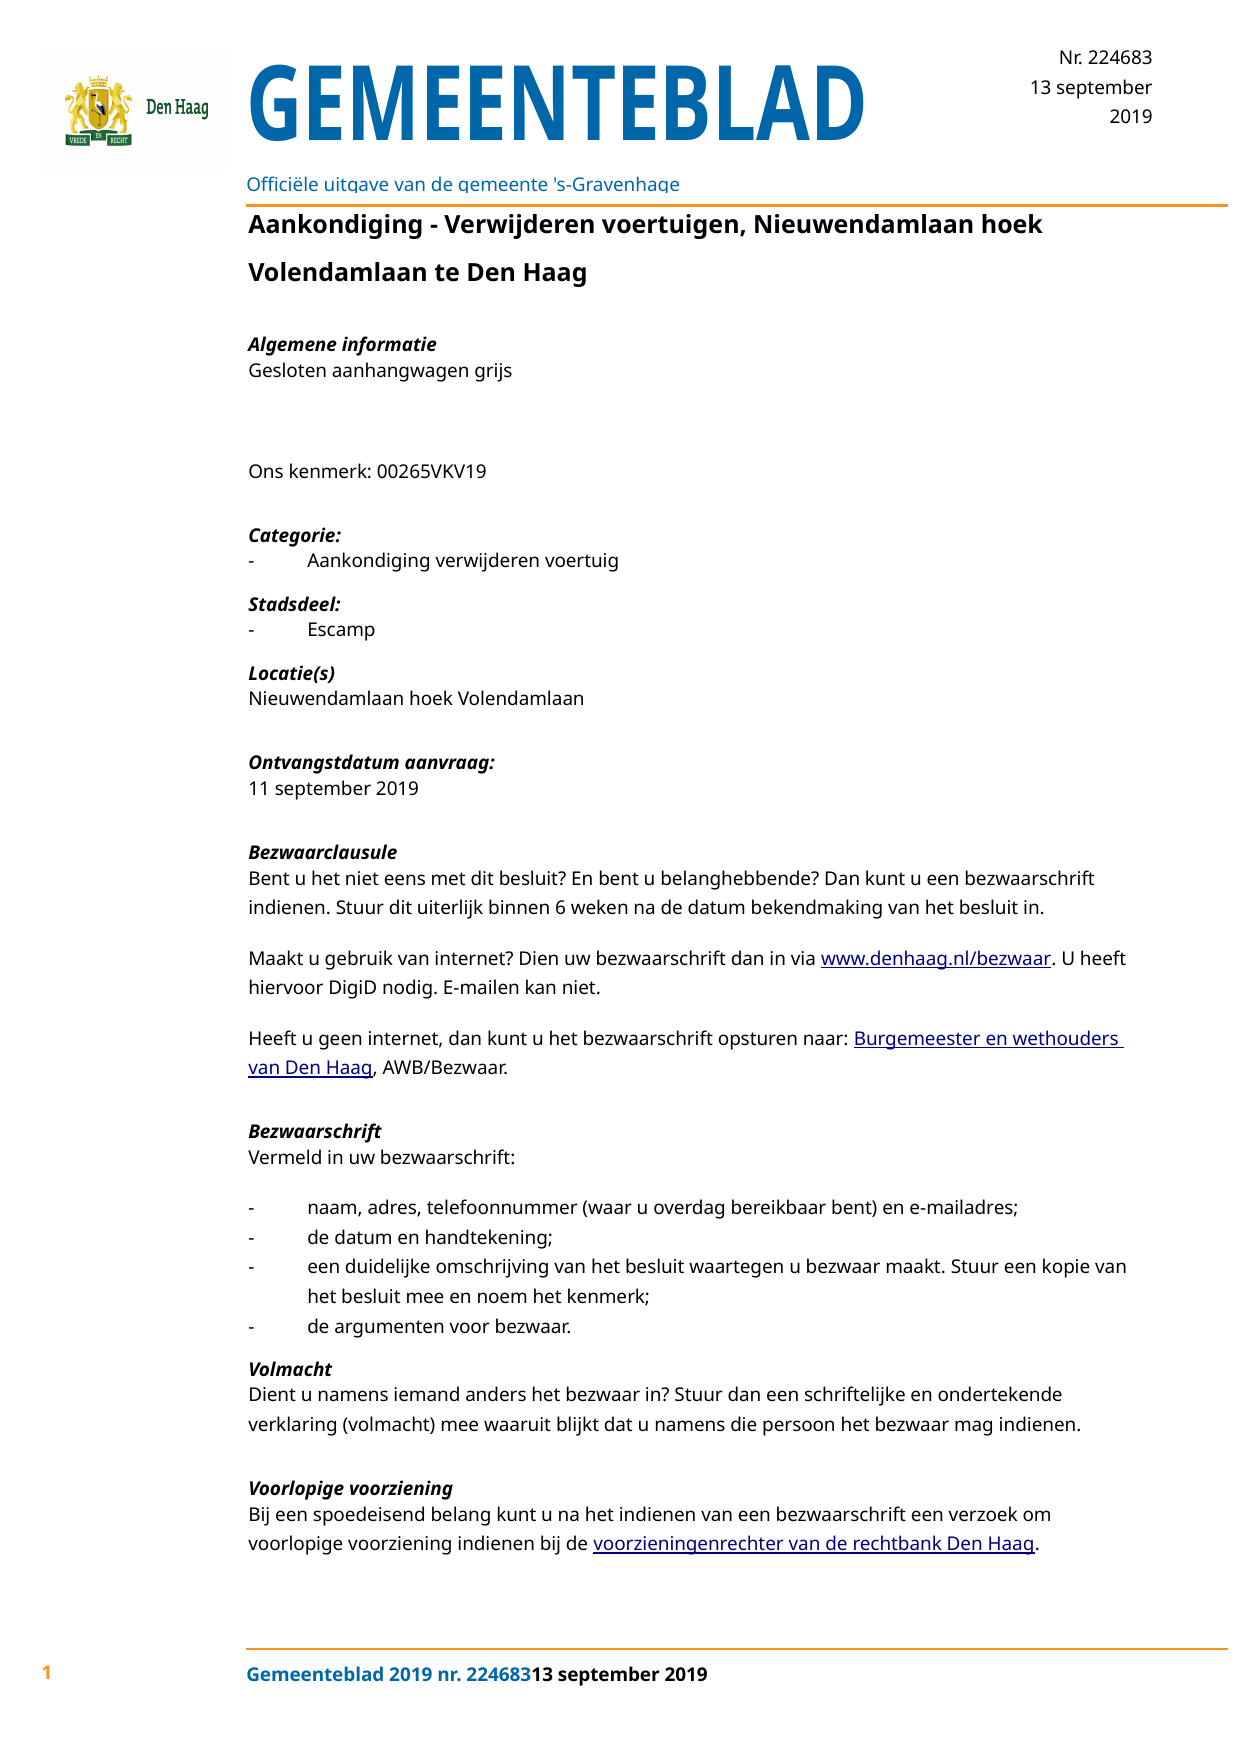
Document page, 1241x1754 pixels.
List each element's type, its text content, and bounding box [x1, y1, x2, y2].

text Gesloten aanhangwagen grijs [248, 357, 1152, 383]
text Bezwaarschrift [248, 1118, 1152, 1144]
list een duidelijke omschrijving van het besluit waartegen u bezwaar maakt. Stuur een kopie van het besluit mee en noem het kenmerk; [248, 1254, 1152, 1309]
text Voorlopige voorziening [248, 1475, 1152, 1501]
list de datum en handtekening; [248, 1224, 1152, 1250]
list Escamp [248, 617, 1152, 642]
text Dient u namens iemand anders het bezwaar in? Stuur dan een schriftelijke en ondertekende verklaring (volmacht) mee waaruit blijkt dat u namens die persoon het bezwaar mag indienen. [248, 1382, 1152, 1437]
text Categorie: [248, 522, 1152, 548]
list Aankondiging verwijderen voertuig [248, 548, 1152, 573]
text Stadsdeel: [248, 591, 1152, 617]
text Locatie(s) [248, 660, 1152, 685]
list de argumenten voor bezwaar. [248, 1313, 1152, 1338]
text Ontvangstdatum aanvraag: [248, 749, 1152, 775]
text Heeft u geen internet, dan kunt u het bezwaarschrift opsturen naar: Burgemeester en wethouders van Den Haag, AWB/Bezwaar. [248, 1025, 1152, 1080]
text 11 september 2019 [248, 775, 1152, 801]
text Maakt u gebruik van internet? Dien uw bezwaarschrift dan in via www.denhaag.nl/bezwaar. U heeft hiervoor DigiD nodig. E-mailen kan niet. [248, 945, 1152, 1000]
text Vermeld in uw bezwaarschrift: [248, 1144, 1152, 1170]
text Volmacht [248, 1356, 1152, 1382]
text Aankondiging - Verwijderen voertuigen, Nieuwendamlaan hoek Volendamlaan te Den Haag [248, 207, 1152, 288]
text Algemene informatie [248, 331, 1152, 357]
text Ons kenmerk: 00265VKV19 [248, 458, 1152, 484]
text Nieuwendamlaan hoek Volendamlaan [248, 685, 1152, 711]
picture [41, 47, 231, 172]
list naam, adres, telefoonnummer (waar u overdag bereikbaar bent) en e-mailadres; [248, 1194, 1152, 1220]
text Bent u het niet eens met dit besluit? En bent u belanghebbende? Dan kunt u een bezwaarschrift indienen. Stuur dit uiterlijk binnen 6 weken na de datum bekendmaking van het besluit in. [248, 865, 1152, 920]
text Bezwaarclausule [248, 839, 1152, 865]
text Bij een spoedeisend belang kunt u na het indienen van een bezwaarschrift een verzoek om voorlopige voorziening indienen bij de voorzieningenrechter van de rechtbank Den Haag. [248, 1501, 1152, 1556]
